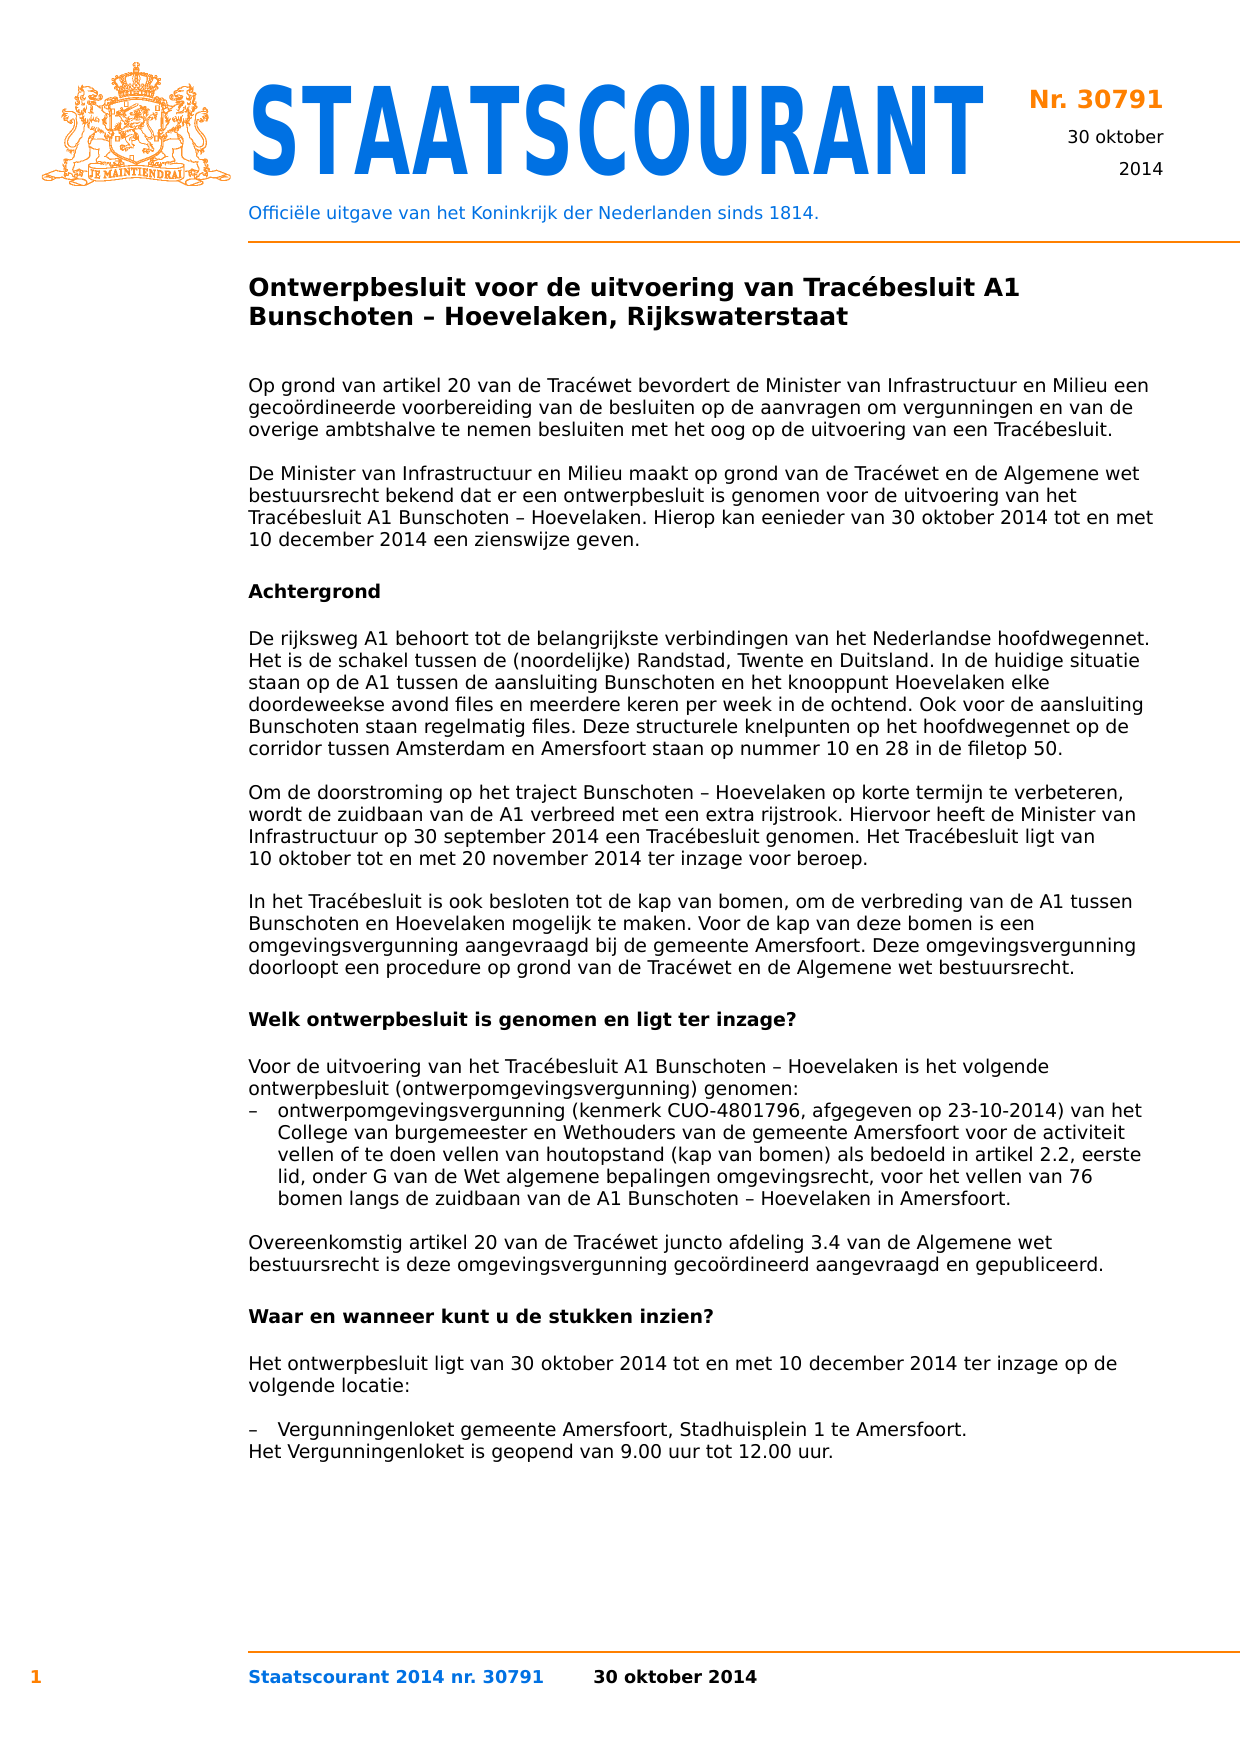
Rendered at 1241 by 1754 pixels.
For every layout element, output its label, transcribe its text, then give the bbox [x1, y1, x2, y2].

text Overeenkomstig artikel 20 van de Tracéwet juncto afdeling 3.4 van de Algemene wet bestuursrecht is deze omgevingsvergunning gecoördineerd aangevraagd en gepubliceerd. [248, 1232, 1163, 1276]
text Het Vergunningenloket is geopend van 9.00 uur tot 12.00 uur. [248, 1441, 1163, 1463]
text De Minister van Infrastructuur en Milieu maakt op grond van de Tracéwet en de Algemene wet bestuursrecht bekend dat er een ontwerpbesluit is genomen voor de uitvoering van het Tracébesluit A1 Bunschoten – Hoevelaken. Hierop kan eenieder van 30 oktober 2014 tot en met 10 december 2014 een zienswijze geven. [248, 463, 1163, 551]
text Voor de uitvoering van het Tracébesluit A1 Bunschoten – Hoevelaken is het volgende ontwerpbesluit (ontwerpomgevingsvergunning) genomen: [248, 1056, 1163, 1100]
table_cell 30 oktober [998, 121, 1240, 153]
text Om de doorstroming op het traject Bunschoten – Hoevelaken op korte termijn te verbeteren, wordt de zuidbaan van de A1 verbreed met een extra rijstrook. Hiervoor heeft de Minister van Infrastructuur op 30 september 2014 een Tracébesluit genomen. Het Tracébesluit ligt van 10 oktober tot en met 20 november 2014 ter inzage voor beroep. [248, 782, 1163, 869]
subtitle Welk ontwerpbesluit is genomen en ligt ter inzage? [248, 1009, 1163, 1031]
table_cell Officiële uitgave van het Koninkrijk der Nederlanden sinds 1814. [248, 203, 1240, 241]
picture [41, 62, 231, 186]
text – ontwerpomgevingsvergunning (kenmerk CUO-4801796, afgegeven op 23-10-2014) van het College van burgemeester en Wethouders van de gemeente Amersfoort voor de activiteit vellen of te doen vellen van houtopstand (kap van bomen) als bedoeld in artikel 2.2, eerste lid, onder G van de Wet algemene bepalingen omgevingsrecht, voor het vellen van 76 bomen langs de zuidbaan van de A1 Bunschoten – Hoevelaken in Amersfoort. [248, 1100, 1163, 1210]
subtitle Ontwerpbesluit voor de uitvoering van Tracébesluit A1 Bunschoten – Hoevelaken, Rijkswaterstaat [248, 273, 1163, 331]
table_header [25, 62, 248, 241]
table_cell 2014 [998, 153, 1240, 203]
text Het ontwerpbesluit ligt van 30 oktober 2014 tot en met 10 december 2014 ter inzage op de volgende locatie: [248, 1353, 1163, 1397]
table_header Nr. 30791 [998, 62, 1240, 121]
subtitle Waar en wanneer kunt u de stukken inzien? [248, 1306, 1163, 1328]
text In het Tracébesluit is ook besloten tot de kap van bomen, om de verbreding van de A1 tussen Bunschoten en Hoevelaken mogelijk te maken. Voor de kap van deze bomen is een omgevingsvergunning aangevraagd bij de gemeente Amersfoort. Deze omgevingsvergunning doorloopt een procedure op grond van de Tracéwet en de Algemene wet bestuursrecht. [248, 891, 1163, 979]
text – Vergunningenloket gemeente Amersfoort, Stadhuisplein 1 te Amersfoort. [248, 1419, 1163, 1441]
text De rijksweg A1 behoort tot de belangrijkste verbindingen van het Nederlandse hoofdwegennet. Het is de schakel tussen de (noordelijke) Randstad, Twente en Duitsland. In de huidige situatie staan op de A1 tussen de aansluiting Bunschoten en het knooppunt Hoevelaken elke doordeweekse avond files en meerdere keren per week in de ochtend. Ook voor de aansluiting Bunschoten staan regelmatig files. Deze structurele knelpunten op het hoofdwegennet op de corridor tussen Amsterdam en Amersfoort staan op nummer 10 en 28 in de filetop 50. [248, 628, 1163, 760]
table_header STAATSCOURANT [248, 62, 998, 203]
text Op grond van artikel 20 van de Tracéwet bevordert de Minister van Infrastructuur en Milieu een gecoördineerde voorbereiding van de besluiten op de aanvragen om vergunningen en van de overige ambtshalve te nemen besluiten met het oog op de uitvoering van een Tracébesluit. [248, 375, 1163, 441]
subtitle Achtergrond [248, 581, 1163, 603]
